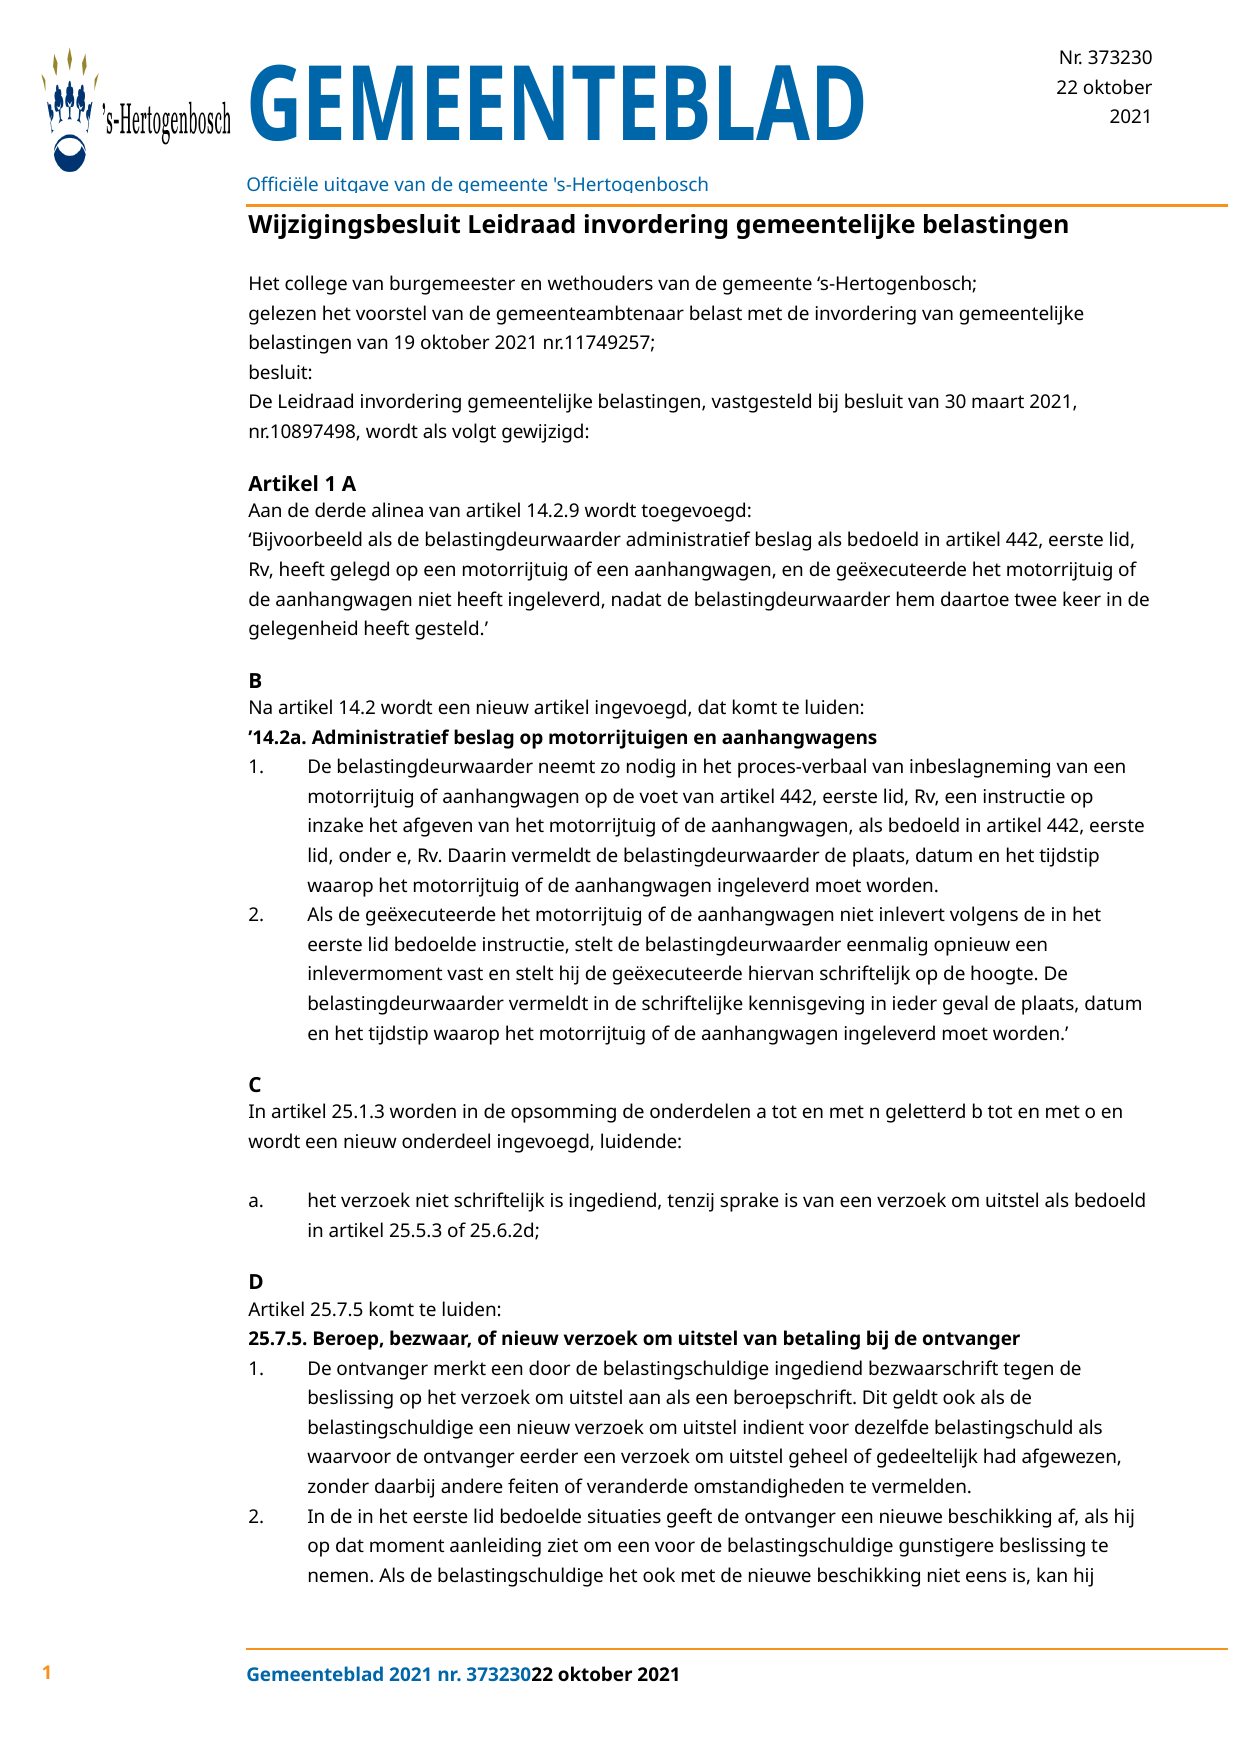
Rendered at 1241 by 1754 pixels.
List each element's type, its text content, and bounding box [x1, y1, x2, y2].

list In de in het eerste lid bedoelde situaties geeft de ontvanger een nieuwe beschikking af, als hij op dat moment aanleiding ziet om een voor de belastingschuldige gunstigere beslissing te nemen. Als de belastingschuldige het ook met de nieuwe beschikking niet eens is, kan hij [248, 1503, 1152, 1588]
text Na artikel 14.2 wordt een nieuw artikel ingevoegd, dat komt te luiden: [248, 694, 1152, 720]
list De belastingdeurwaarder neemt zo nodig in het proces-verbaal van inbeslagneming van een motorrijtuig of aanhangwagen op de voet van artikel 442, eerste lid, Rv, een instructie op inzake het afgeven van het motorrijtuig of de aanhangwagen, als bedoeld in artikel 442, eerste lid, onder e, Rv. Daarin vermeldt de belastingdeurwaarder de plaats, datum en het tijdstip waarop het motorrijtuig of de aanhangwagen ingeleverd moet worden. [248, 753, 1152, 897]
text Aan de derde alinea van artikel 14.2.9 wordt toegevoegd: [248, 497, 1152, 523]
text gelezen het voorstel van de gemeenteambtenaar belast met de invordering van gemeentelijke belastingen van 19 oktober 2021 nr.11749257; [248, 300, 1152, 355]
text D [248, 1267, 1152, 1296]
text besluit: [248, 359, 1152, 385]
text In artikel 25.1.3 worden in de opsomming de onderdelen a tot en met n geletterd b tot en met o en wordt een nieuw onderdeel ingevoegd, luidende: [248, 1098, 1152, 1154]
text Wijzigingsbesluit Leidraad invordering gemeentelijke belastingen [248, 207, 1152, 241]
text ‘Bijvoorbeeld als de belastingdeurwaarder administratief beslag als bedoeld in artikel 442, eerste lid, Rv, heeft gelegd op een motorrijtuig of een aanhangwagen, en de geëxecuteerde het motorrijtuig of de aanhangwagen niet heeft ingeleverd, nadat de belastingdeurwaarder hem daartoe twee keer in de gelegenheid heeft gesteld.’ [248, 527, 1152, 641]
text 25.7.5. Beroep, bezwaar, of nieuw verzoek om uitstel van betaling bij de ontvanger [248, 1325, 1152, 1351]
list het verzoek niet schriftelijk is ingediend, tenzij sprake is van een verzoek om uitstel als bedoeld in artikel 25.5.3 of 25.6.2d; [248, 1187, 1152, 1243]
text C [248, 1070, 1152, 1098]
list Als de geëxecuteerde het motorrijtuig of de aanhangwagen niet inlevert volgens de in het eerste lid bedoelde instructie, stelt de belastingdeurwaarder eenmalig opnieuw een inlevermoment vast en stelt hij de geëxecuteerde hiervan schriftelijk op de hoogte. De belastingdeurwaarder vermeldt in de schriftelijke kennisgeving in ieder geval de plaats, datum en het tijdstip waarop het motorrijtuig of de aanhangwagen ingeleverd moet worden.’ [248, 901, 1152, 1045]
list De ontvanger merkt een door de belastingschuldige ingediend bezwaarschrift tegen de beslissing op het verzoek om uitstel aan als een beroepschrift. Dit geldt ook als de belastingschuldige een nieuw verzoek om uitstel indient voor dezelfde belastingschuld als waarvoor de ontvanger eerder een verzoek om uitstel geheel of gedeeltelijk had afgewezen, zonder daarbij andere feiten of veranderde omstandigheden te vermelden. [248, 1355, 1152, 1499]
text De Leidraad invordering gemeentelijke belastingen, vastgesteld bij besluit van 30 maart 2021, nr.10897498, wordt als volgt gewijzigd: [248, 389, 1152, 444]
text Artikel 1 A [248, 469, 1152, 497]
text Artikel 25.7.5 komt te luiden: [248, 1296, 1152, 1321]
picture [41, 47, 231, 172]
text B [248, 666, 1152, 694]
text ’14.2a. Administratief beslag op motorrijtuigen en aanhangwagens [248, 724, 1152, 749]
text Het college van burgemeester en wethouders van de gemeente ‘s-Hertogenbosch; [248, 270, 1152, 296]
